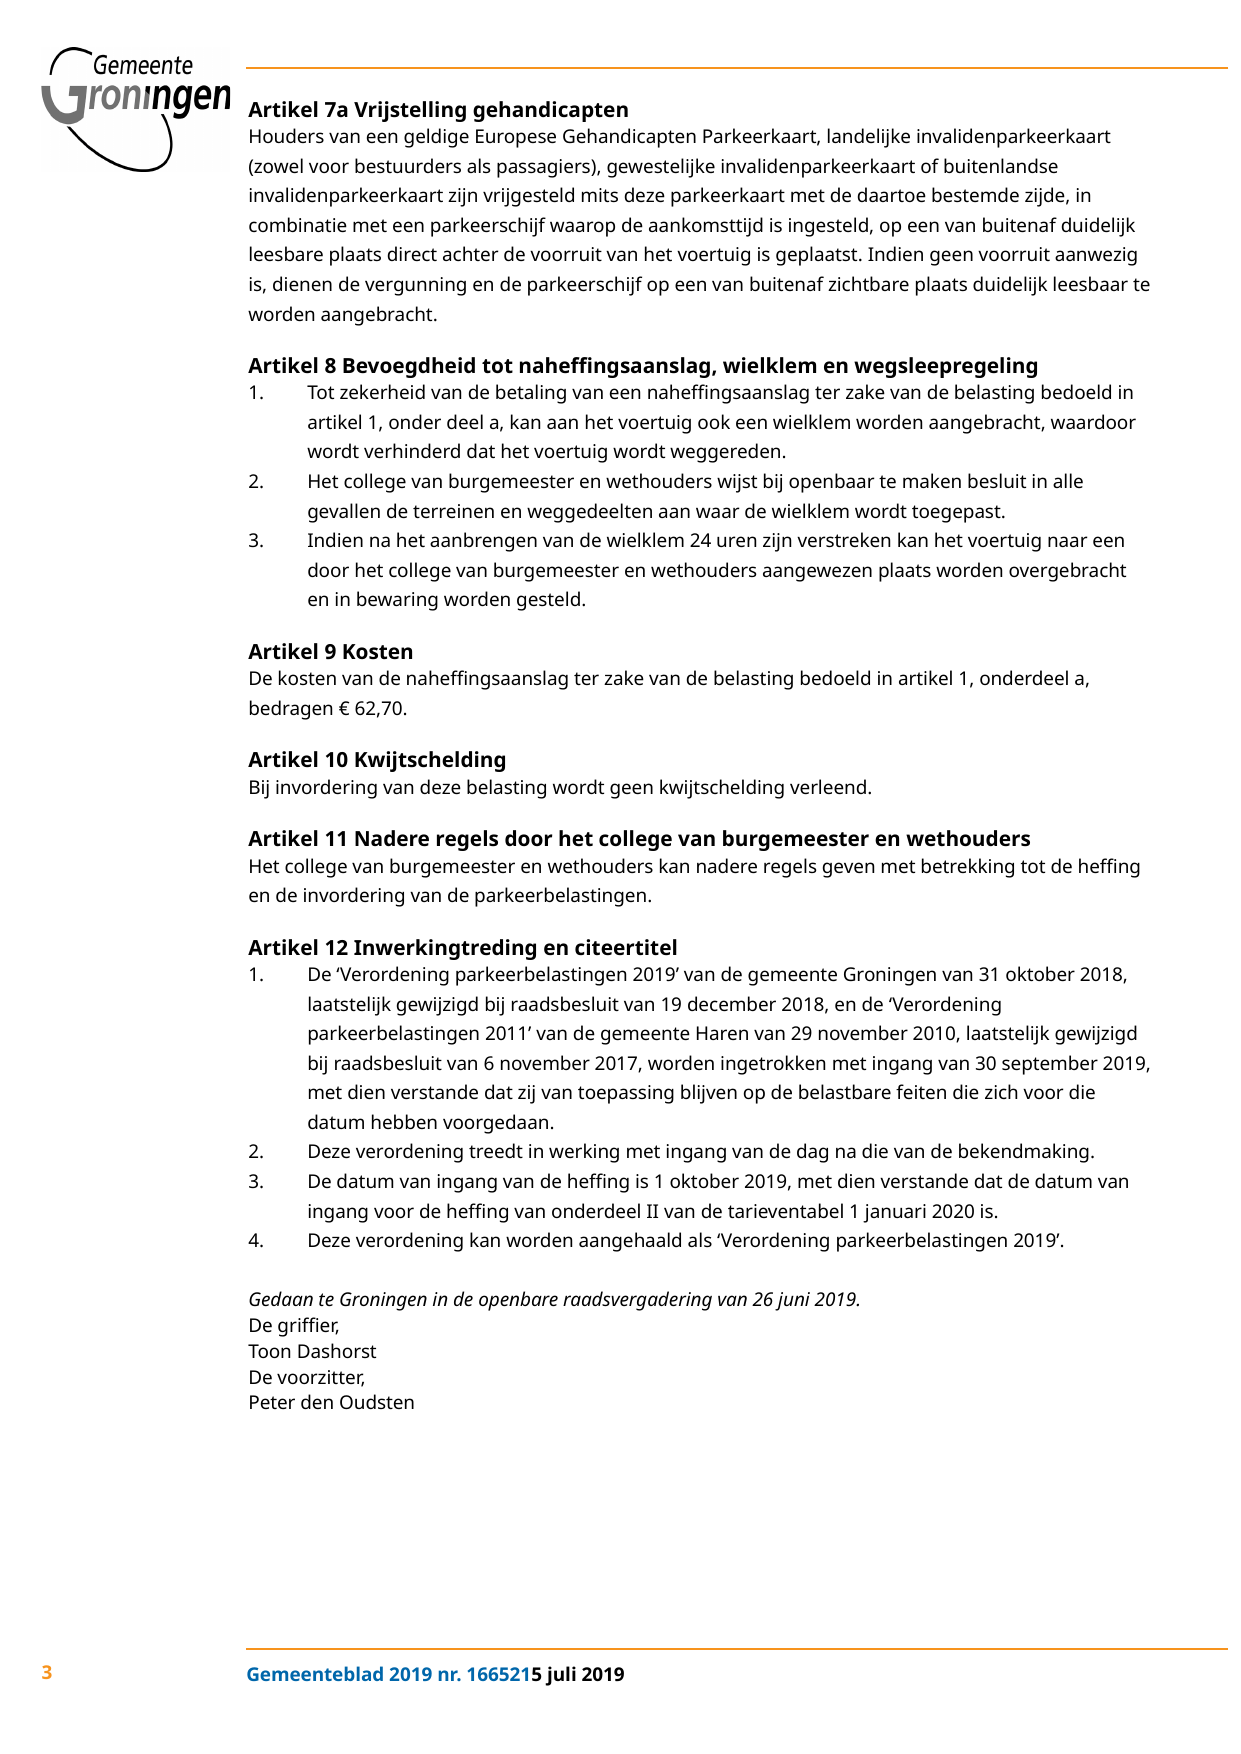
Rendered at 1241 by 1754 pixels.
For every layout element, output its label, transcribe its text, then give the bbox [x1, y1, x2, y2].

list Tot zekerheid van de betaling van een naheffingsaanslag ter zake van de belasting bedoeld in artikel 1, onder deel a, kan aan het voertuig ook een wielklem worden aangebracht, waardoor wordt verhinderd dat het voertuig wordt weggereden. [248, 379, 1152, 464]
text Artikel 9 Kosten [248, 637, 1152, 666]
text Artikel 10 Kwijtschelding [248, 746, 1152, 774]
text Houders van een geldige Europese Gehandicapten Parkeerkaart, landelijke invalidenparkeerkaart (zowel voor bestuurders als passagiers), gewestelijke invalidenparkeerkaart of buitenlandse invalidenparkeerkaart zijn vrijgesteld mits deze parkeerkaart met de daartoe bestemde zijde, in combinatie met een parkeerschijf waarop de aankomsttijd is ingesteld, op een van buitenaf duidelijk leesbare plaats direct achter de voorruit van het voertuig is geplaatst. Indien geen voorruit aanwezig is, dienen de vergunning en de parkeerschijf op een van buitenaf zichtbare plaats duidelijk leesbaar te worden aangebracht. [248, 123, 1152, 326]
text Artikel 11 Nadere regels door het college van burgemeester en wethouders [248, 824, 1152, 853]
text Artikel 12 Inwerkingtreding en citeertitel [248, 933, 1152, 961]
list Indien na het aanbrengen van de wielklem 24 uren zijn verstreken kan het voertuig naar een door het college van burgemeester en wethouders aangewezen plaats worden overgebracht en in bewaring worden gesteld. [248, 527, 1152, 612]
text Gedaan te Groningen in de openbare raadsvergadering van 26 juni 2019. [248, 1287, 1152, 1312]
text De kosten van de naheffingsaanslag ter zake van de belasting bedoeld in artikel 1, onderdeel a, bedragen € 62,70. [248, 666, 1152, 721]
list Deze verordening kan worden aangehaald als ‘Verordening parkeerbelastingen 2019’. [248, 1227, 1152, 1253]
text Toon Dashorst [248, 1338, 1152, 1364]
text Het college van burgemeester en wethouders kan nadere regels geven met betrekking tot de heffing en de invordering van de parkeerbelastingen. [248, 853, 1152, 908]
list Deze verordening treedt in werking met ingang van de dag na die van de bekendmaking. [248, 1139, 1152, 1164]
text Artikel 8 Bevoegdheid tot naheffingsaanslag, wielklem en wegsleepregeling [248, 351, 1152, 379]
text Peter den Oudsten [248, 1389, 1152, 1415]
picture [41, 47, 231, 172]
text De griffier, [248, 1312, 1152, 1338]
list De ‘Verordening parkeerbelastingen 2019’ van de gemeente Groningen van 31 oktober 2018, laatstelijk gewijzigd bij raadsbesluit van 19 december 2018, en de ‘Verordening parkeerbelastingen 2011’ van de gemeente Haren van 29 november 2010, laatstelijk gewijzigd bij raadsbesluit van 6 november 2017, worden ingetrokken met ingang van 30 september 2019, met dien verstande dat zij van toepassing blijven op de belastbare feiten die zich voor die datum hebben voorgedaan. [248, 961, 1152, 1135]
list De datum van ingang van de heffing is 1 oktober 2019, met dien verstande dat de datum van ingang voor de heffing van onderdeel II van de tarieventabel 1 januari 2020 is. [248, 1168, 1152, 1224]
text Bij invordering van deze belasting wordt geen kwijtschelding verleend. [248, 774, 1152, 800]
list Het college van burgemeester en wethouders wijst bij openbaar te maken besluit in alle gevallen de terreinen en weggedeelten aan waar de wielklem wordt toegepast. [248, 468, 1152, 524]
text De voorzitter, [248, 1364, 1152, 1389]
text Artikel 7a Vrijstelling gehandicapten [248, 95, 1152, 123]
